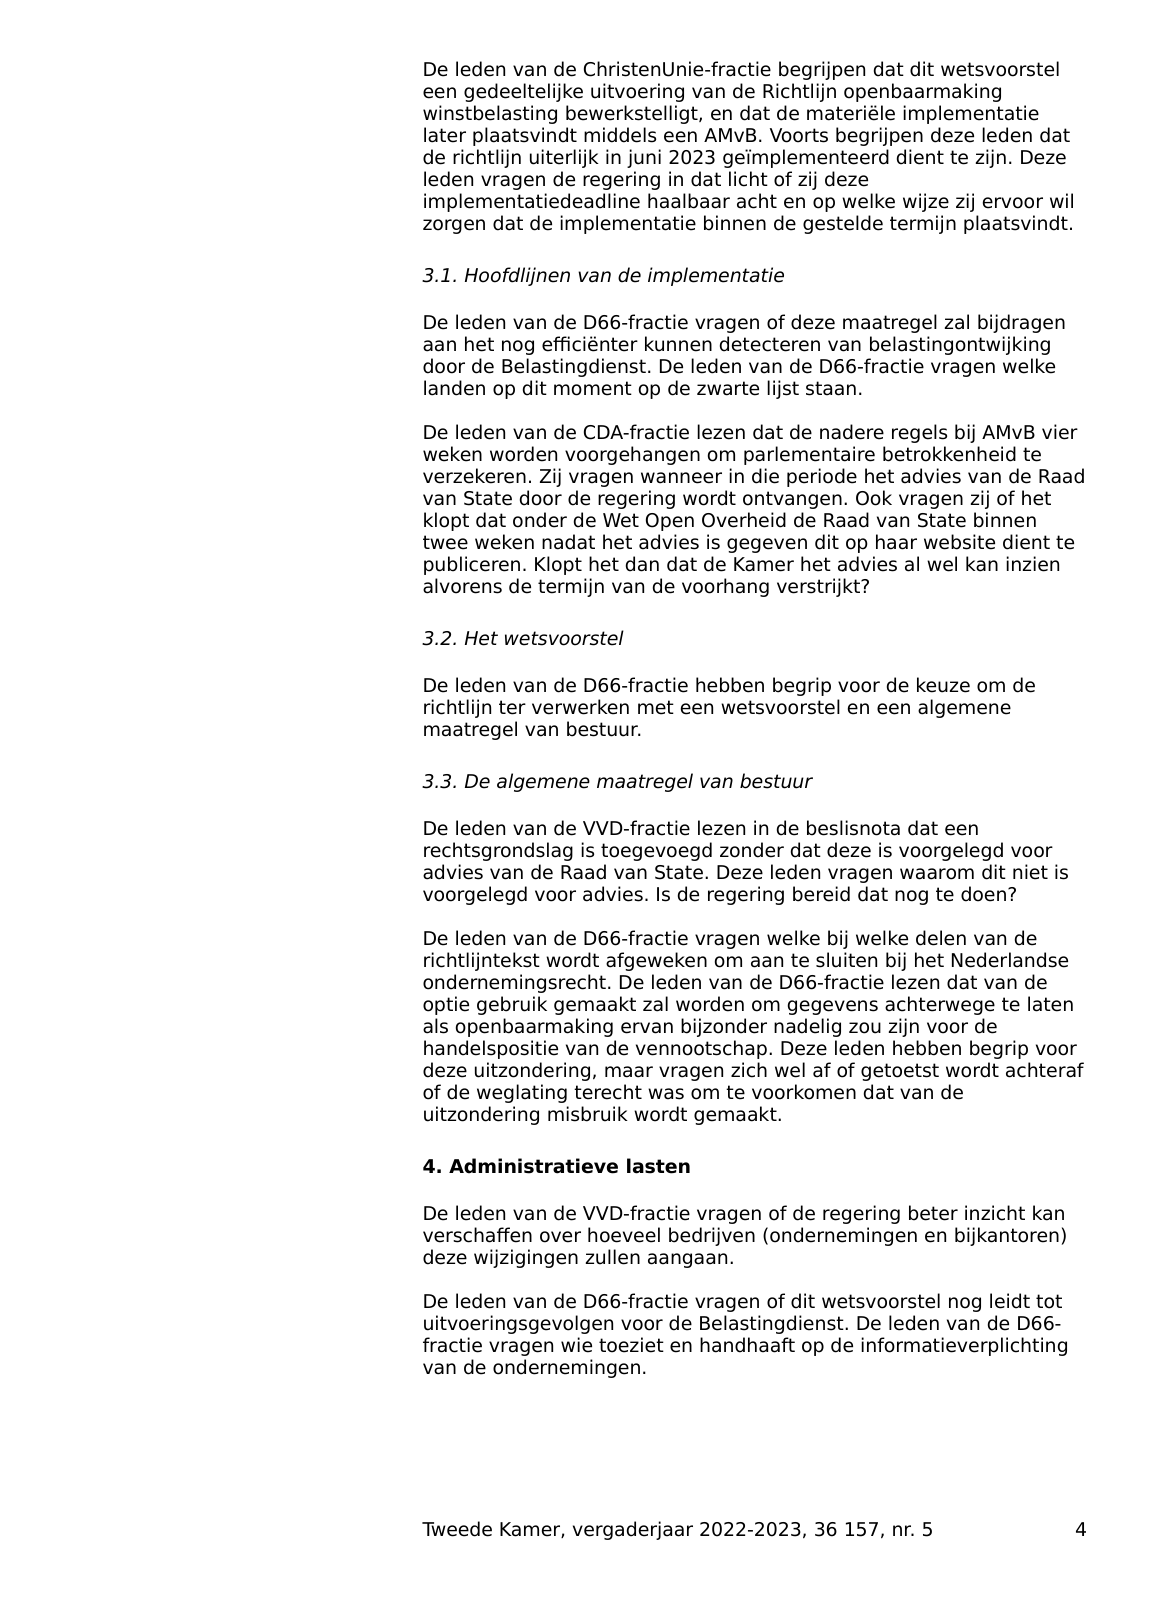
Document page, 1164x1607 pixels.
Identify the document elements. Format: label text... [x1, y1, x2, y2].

text De leden van de CDA-fractie lezen dat de nadere regels bij AMvB vier weken worden voorgehangen om parlementaire betrokkenheid te verzekeren. Zij vragen wanneer in die periode het advies van de Raad van State door de regering wordt ontvangen. Ook vragen zij of het klopt dat onder de Wet Open Overheid de Raad van State binnen twee weken nadat het advies is gegeven dit op haar website dient te publiceren. Klopt het dan dat de Kamer het advies al wel kan inzien alvorens de termijn van de voorhang verstrijkt? [422, 422, 1087, 598]
text De leden van de D66-fractie vragen of dit wetsvoorstel nog leidt tot uitvoeringsgevolgen voor de Belastingdienst. De leden van de D66-fractie vragen wie toeziet en handhaaft op de informatieverplichting van de ondernemingen. [422, 1291, 1087, 1379]
subtitle 4. Administratieve lasten [422, 1156, 1087, 1178]
text De leden van de VVD-fractie vragen of de regering beter inzicht kan verschaffen over hoeveel bedrijven (ondernemingen en bijkantoren) deze wijzigingen zullen aangaan. [422, 1203, 1087, 1268]
text De leden van de D66-fractie vragen welke bij welke delen van de richtlijntekst wordt afgeweken om aan te sluiten bij het Nederlandse ondernemingsrecht. De leden van de D66-fractie lezen dat van de optie gebruik gemaakt zal worden om gegevens achterwege te laten als openbaarmaking ervan bijzonder nadelig zou zijn voor de handelspositie van de vennootschap. Deze leden hebben begrip voor deze uitzondering, maar vragen zich wel af of getoetst wordt achteraf of de weglating terecht was om te voorkomen dat van de uitzondering misbruik wordt gemaakt. [422, 928, 1087, 1126]
text De leden van de VVD-fractie lezen in de beslisnota dat een rechtsgrondslag is toegevoegd zonder dat deze is voorgelegd voor advies van de Raad van State. Deze leden vragen waarom dit niet is voorgelegd voor advies. Is de regering bereid dat nog te doen? [422, 818, 1087, 906]
text De leden van de ChristenUnie-fractie begrijpen dat dit wetsvoorstel een gedeeltelijke uitvoering van de Richtlijn openbaarmaking winstbelasting bewerkstelligt, en dat de materiële implementatie later plaatsvindt middels een AMvB. Voorts begrijpen deze leden dat de richtlijn uiterlijk in juni 2023 geïmplementeerd dient te zijn. Deze leden vragen de regering in dat licht of zij deze implementatiedeadline haalbaar acht en op welke wijze zij ervoor wil zorgen dat de implementatie binnen de gestelde termijn plaatsvindt. [422, 59, 1087, 235]
text De leden van de D66-fractie vragen of deze maatregel zal bijdragen aan het nog efficiënter kunnen detecteren van belastingontwijking door de Belastingdienst. De leden van de D66-fractie vragen welke landen op dit moment op de zwarte lijst staan. [422, 312, 1087, 400]
text De leden van de D66-fractie hebben begrip voor de keuze om de richtlijn ter verwerken met een wetsvoorstel en een algemene maatregel van bestuur. [422, 675, 1087, 741]
subtitle 3.3. De algemene maatregel van bestuur [422, 771, 1087, 793]
subtitle 3.2. Het wetsvoorstel [422, 628, 1087, 650]
subtitle 3.1. Hoofdlijnen van de implementatie [422, 265, 1087, 287]
